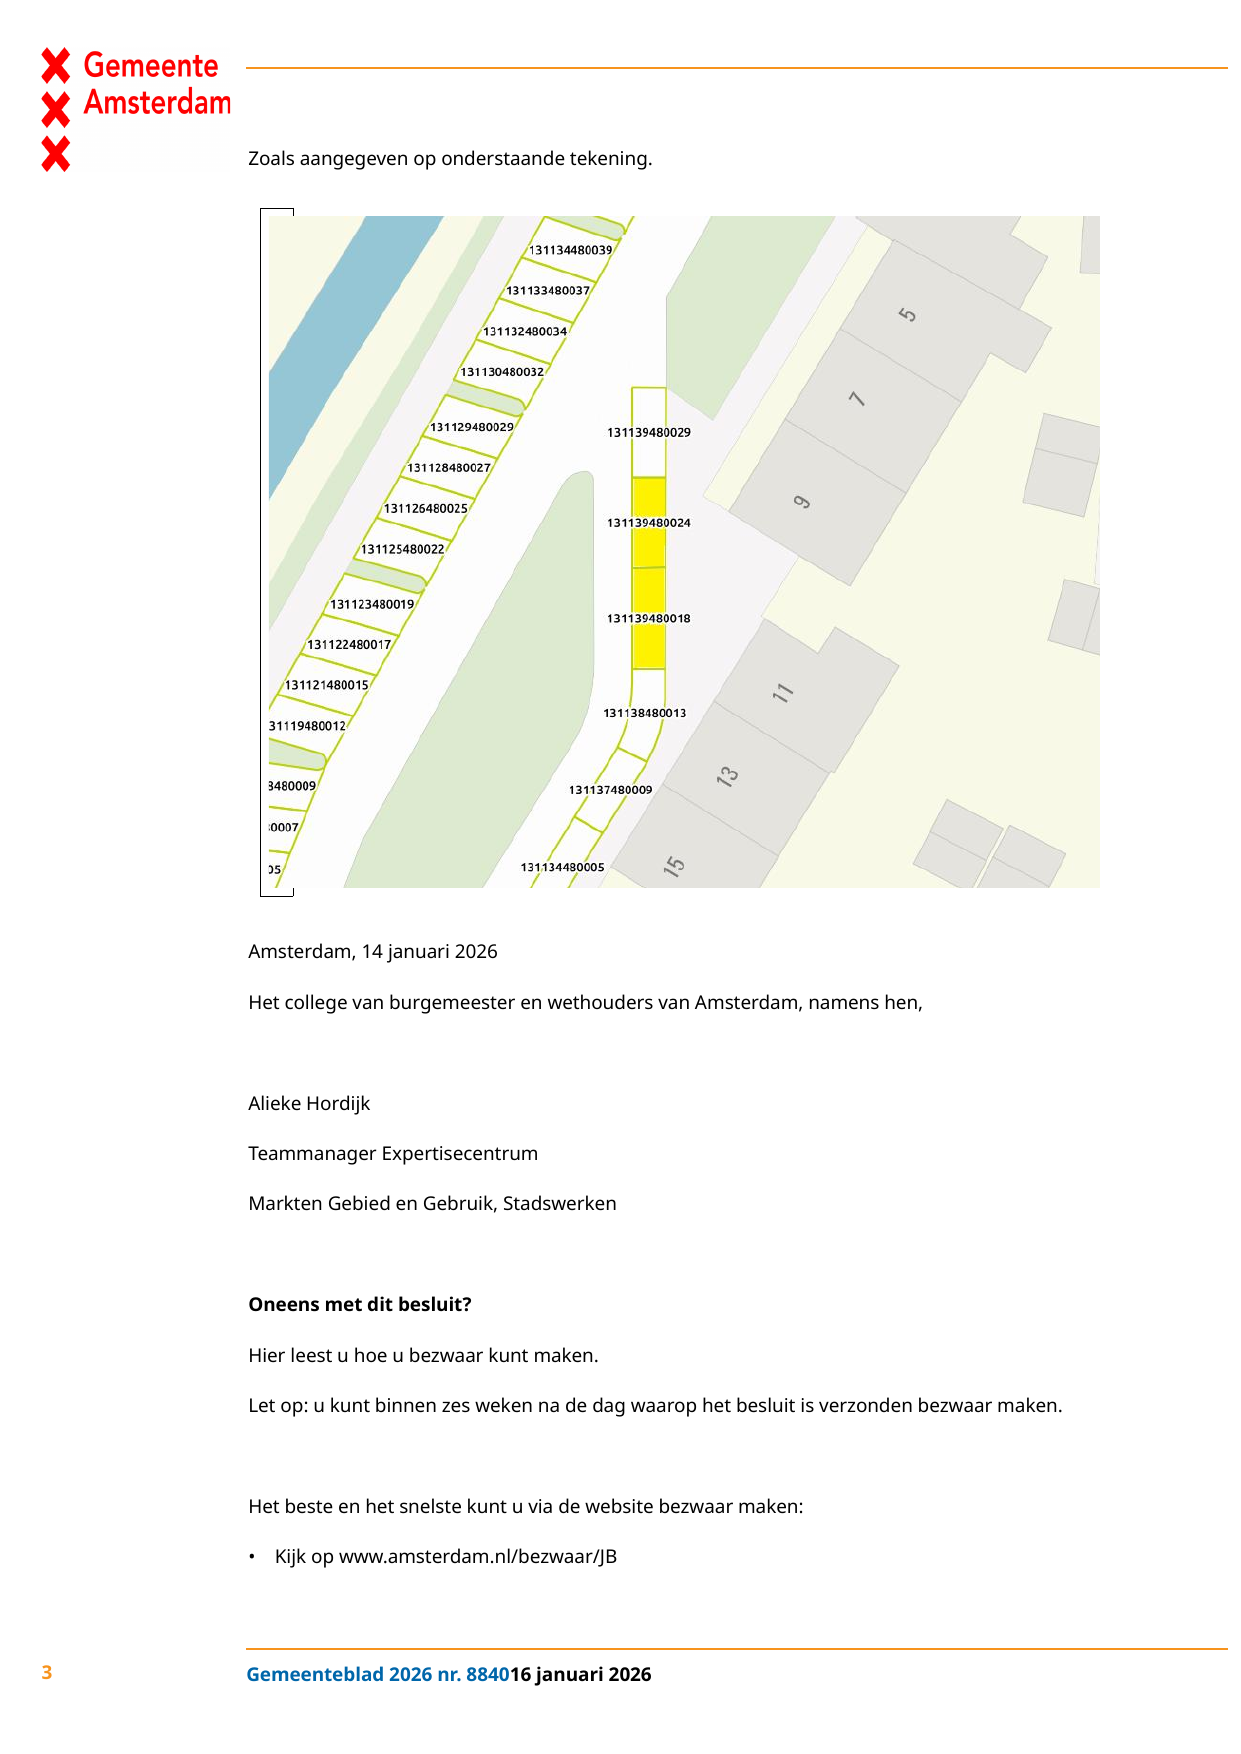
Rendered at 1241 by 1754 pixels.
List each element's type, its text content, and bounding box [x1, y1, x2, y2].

text Oneens met dit besluit? [248, 1291, 1152, 1317]
text Amsterdam, 14 januari 2026 [248, 938, 1152, 964]
text Markten Gebied en Gebruik, Stadswerken [248, 1191, 1152, 1216]
text Alieke Hordijk [248, 1090, 1152, 1115]
text Het college van burgemeester en wethouders van Amsterdam, namens hen, [248, 989, 1152, 1014]
text Zoals aangegeven op onderstaande tekening. [248, 145, 1152, 171]
text Teammanager Expertisecentrum [248, 1140, 1152, 1166]
picture [41, 47, 231, 172]
picture [268, 216, 1100, 888]
text • Kijk op www.amsterdam.nl/bezwaar/JB [248, 1543, 1152, 1569]
text Het beste en het snelste kunt u via de website bezwaar maken: [248, 1493, 1152, 1519]
text Hier leest u hoe u bezwaar kunt maken. [248, 1342, 1152, 1367]
text Let op: u kunt binnen zes weken na de dag waarop het besluit is verzonden bezwaar maken. [248, 1392, 1152, 1418]
